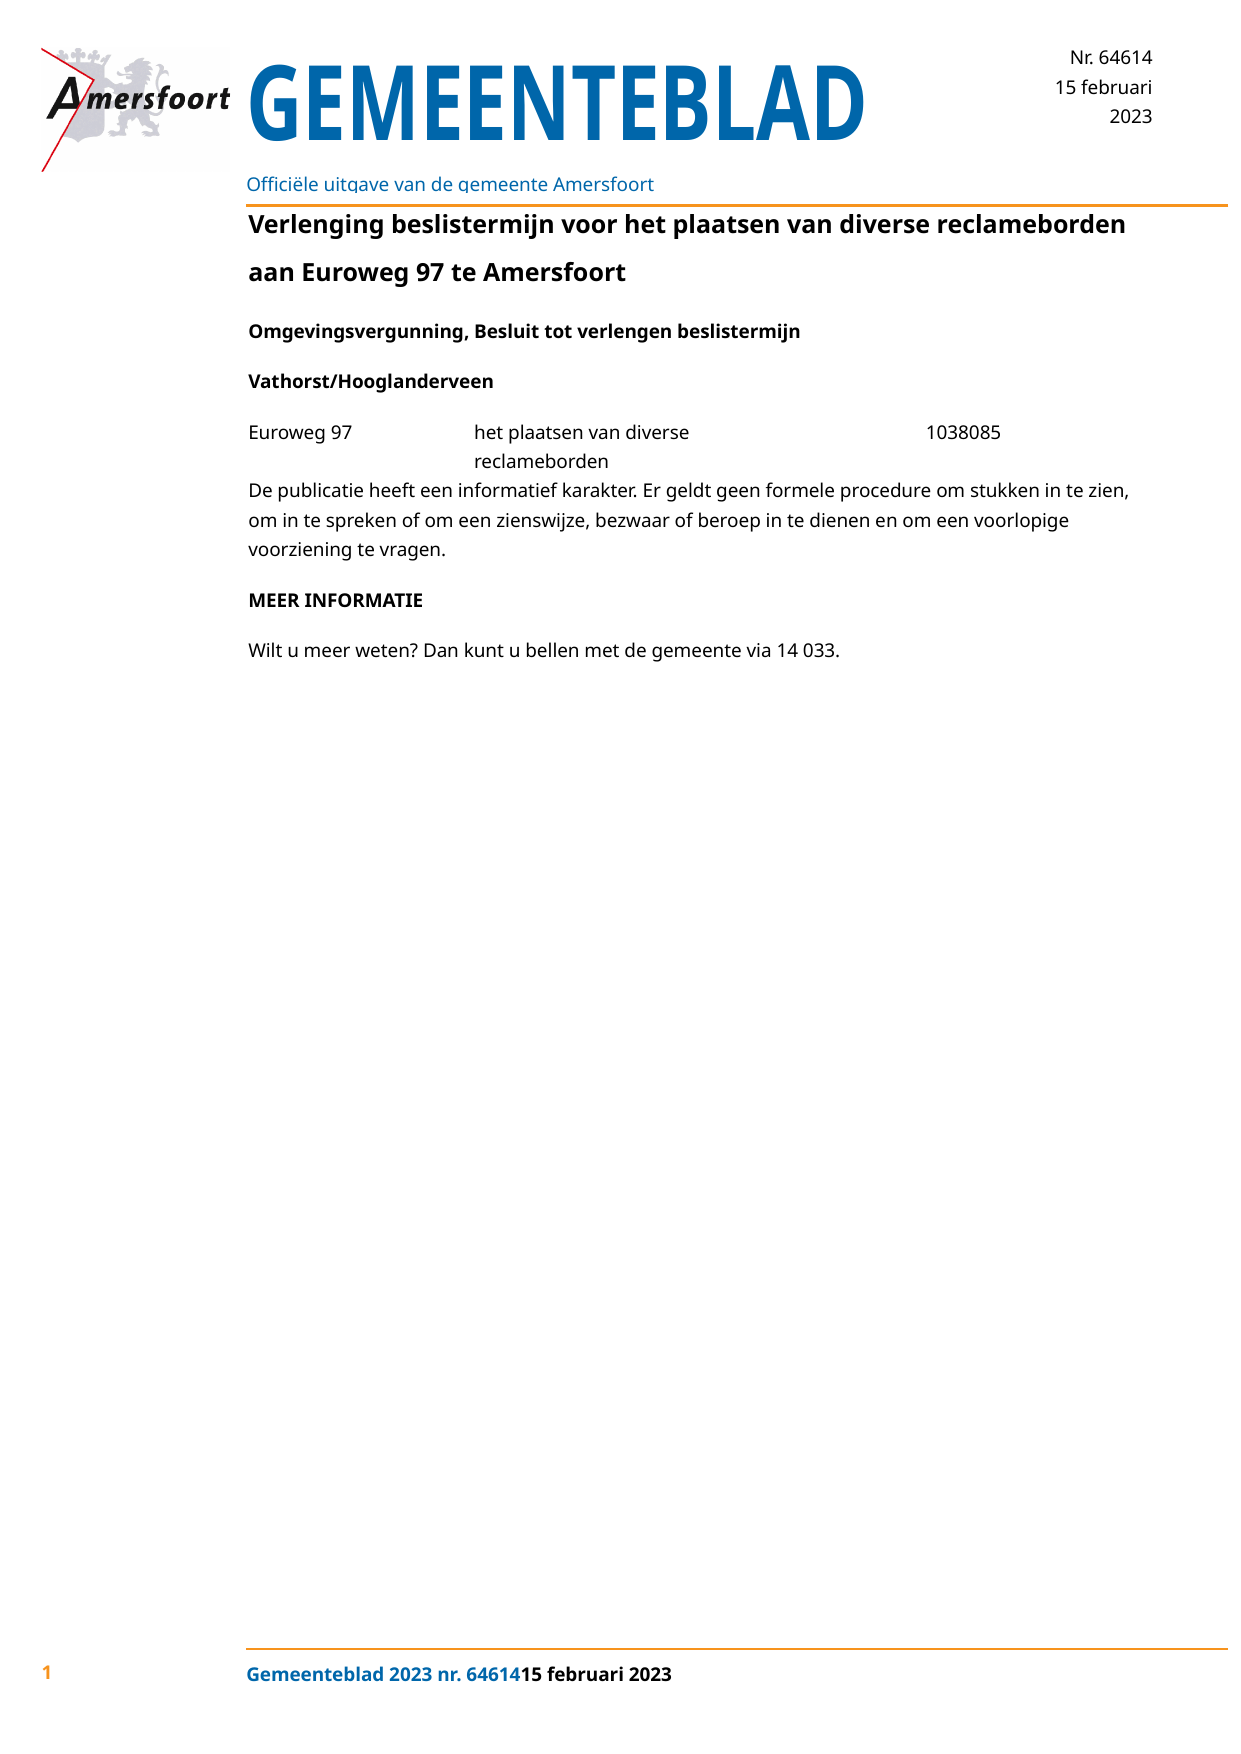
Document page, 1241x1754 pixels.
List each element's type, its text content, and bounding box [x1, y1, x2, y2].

text Omgevingsvergunning, Besluit tot verlengen beslistermijn [248, 318, 1152, 344]
text Wilt u meer weten? Dan kunt u bellen met de gemeente via 14 033. [248, 637, 1152, 663]
text De publicatie heeft een informatief karakter. Er geldt geen formele procedure om stukken in te zien, om in te spreken of om een zienswijze, bezwaar of beroep in te dienen en om een voorlopige voorziening te vragen. [248, 477, 1152, 562]
table_header Euroweg 97 [248, 419, 474, 474]
table_header [700, 419, 926, 474]
text Vathorst/Hooglanderveen [248, 368, 1152, 394]
text MEER INFORMATIE [248, 587, 1152, 613]
text Verlenging beslistermijn voor het plaatsen van diverse reclameborden aan Euroweg 97 te Amersfoort [248, 207, 1152, 288]
table_header het plaatsen van diverse reclameborden [474, 419, 700, 474]
table_header 1038085 [926, 419, 1152, 474]
picture [41, 47, 231, 172]
